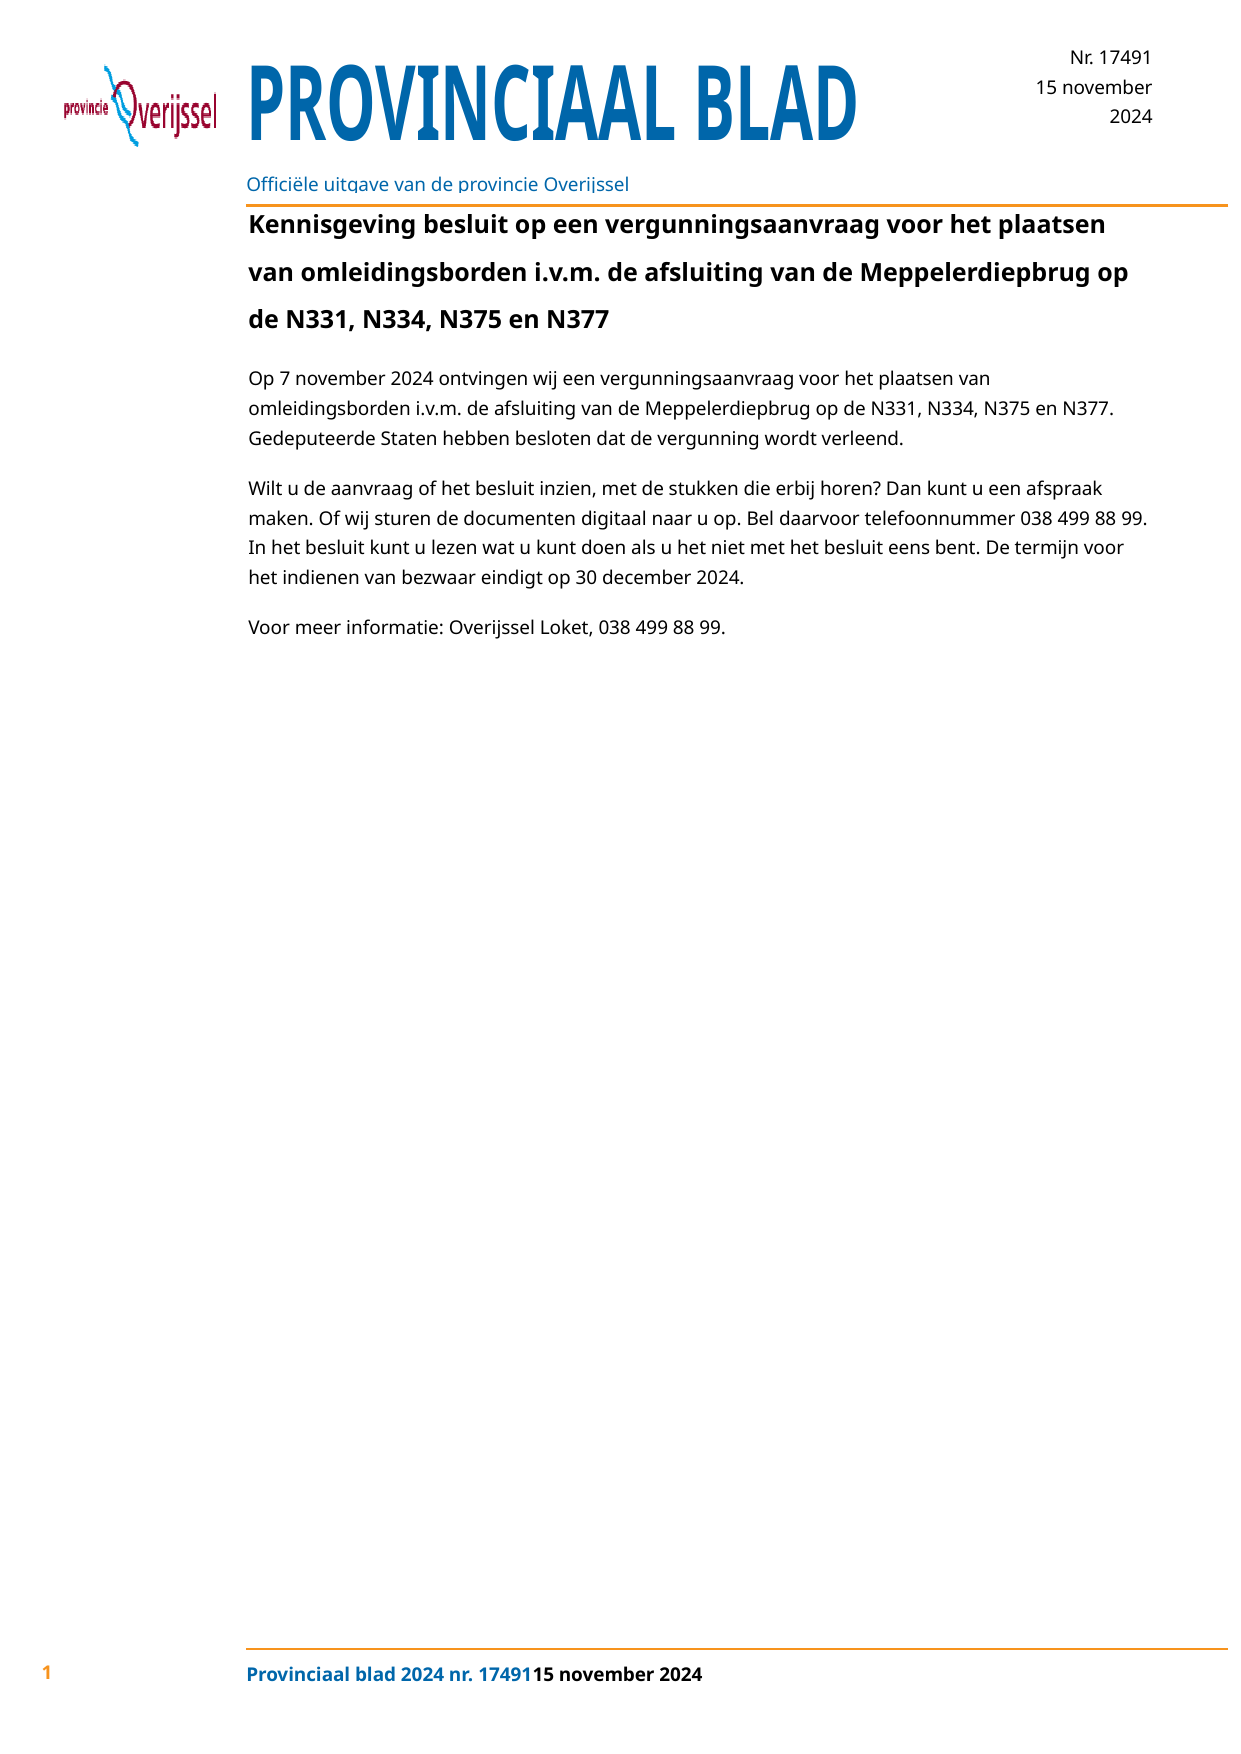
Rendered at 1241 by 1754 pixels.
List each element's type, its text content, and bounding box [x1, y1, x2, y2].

picture [41, 47, 231, 172]
text Op 7 november 2024 ontvingen wij een vergunningsaanvraag voor het plaatsen van omleidingsborden i.v.m. de afsluiting van de Meppelerdiepbrug op de N331, N334, N375 en N377. Gedeputeerde Staten hebben besloten dat de vergunning wordt verleend. [248, 366, 1152, 450]
text Wilt u de aanvraag of het besluit inzien, met de stukken die erbij horen? Dan kunt u een afspraak maken. Of wij sturen de documenten digitaal naar u op. Bel daarvoor telefoonnummer 038 499 88 99. In het besluit kunt u lezen wat u kunt doen als u het niet met het besluit eens bent. De termijn voor het indienen van bezwaar eindigt op 30 december 2024. [248, 475, 1152, 589]
text Kennisgeving besluit op een vergunningsaanvraag voor het plaatsen van omleidingsborden i.v.m. de afsluiting van de Meppelerdiepbrug op de N331, N334, N375 en N377 [248, 207, 1152, 336]
text Voor meer informatie: Overijssel Loket, 038 499 88 99. [248, 614, 1152, 640]
